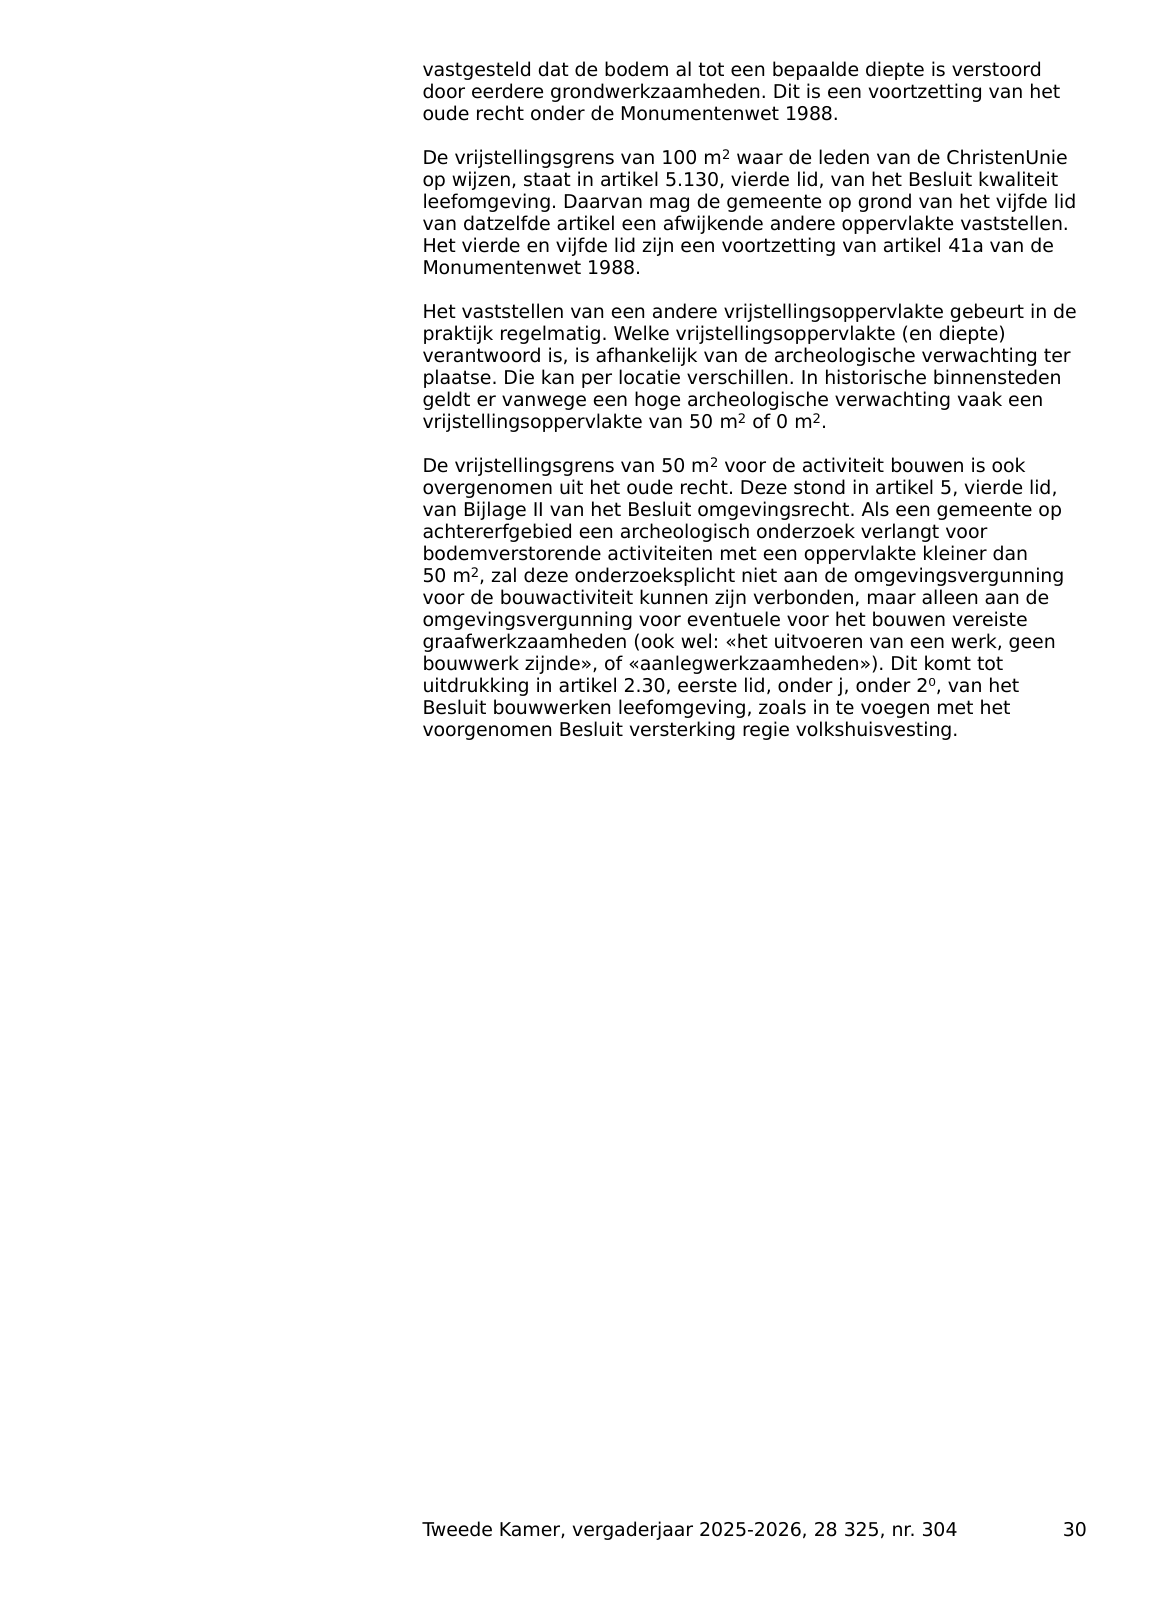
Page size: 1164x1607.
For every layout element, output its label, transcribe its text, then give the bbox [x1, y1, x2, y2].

text Het vaststellen van een andere vrijstellingsoppervlakte gebeurt in de praktijk regelmatig. Welke vrijstellingsoppervlakte (en diepte) verantwoord is, is afhankelijk van de archeologische verwachting ter plaatse. Die kan per locatie verschillen. In historische binnensteden geldt er vanwege een hoge archeologische verwachting vaak een vrijstellingsoppervlakte van 50 m2 of 0 m2. [422, 301, 1087, 433]
text De vrijstellingsgrens van 50 m2 voor de activiteit bouwen is ook overgenomen uit het oude recht. Deze stond in artikel 5, vierde lid, van Bijlage II van het Besluit omgevingsrecht. Als een gemeente op achtererfgebied een archeologisch onderzoek verlangt voor bodemverstorende activiteiten met een oppervlakte kleiner dan 50 m2, zal deze onderzoeksplicht niet aan de omgevingsvergunning voor de bouwactiviteit kunnen zijn verbonden, maar alleen aan de omgevingsvergunning voor eventuele voor het bouwen vereiste graafwerkzaamheden (ook wel: «het uitvoeren van een werk, geen bouwwerk zijnde», of «aanlegwerkzaamheden»). Dit komt tot uitdrukking in artikel 2.30, eerste lid, onder j, onder 2⁰, van het Besluit bouwwerken leefomgeving, zoals in te voegen met het voorgenomen Besluit versterking regie volkshuisvesting. [422, 455, 1087, 741]
text De vrijstellingsgrens van 100 m2 waar de leden van de ChristenUnie op wijzen, staat in artikel 5.130, vierde lid, van het Besluit kwaliteit leefomgeving. Daarvan mag de gemeente op grond van het vijfde lid van datzelfde artikel een afwijkende andere oppervlakte vaststellen. Het vierde en vijfde lid zijn een voortzetting van artikel 41a van de Monumentenwet 1988. [422, 147, 1087, 279]
text vastgesteld dat de bodem al tot een bepaalde diepte is verstoord door eerdere grondwerkzaamheden. Dit is een voortzetting van het oude recht onder de Monumentenwet 1988. [422, 59, 1087, 125]
